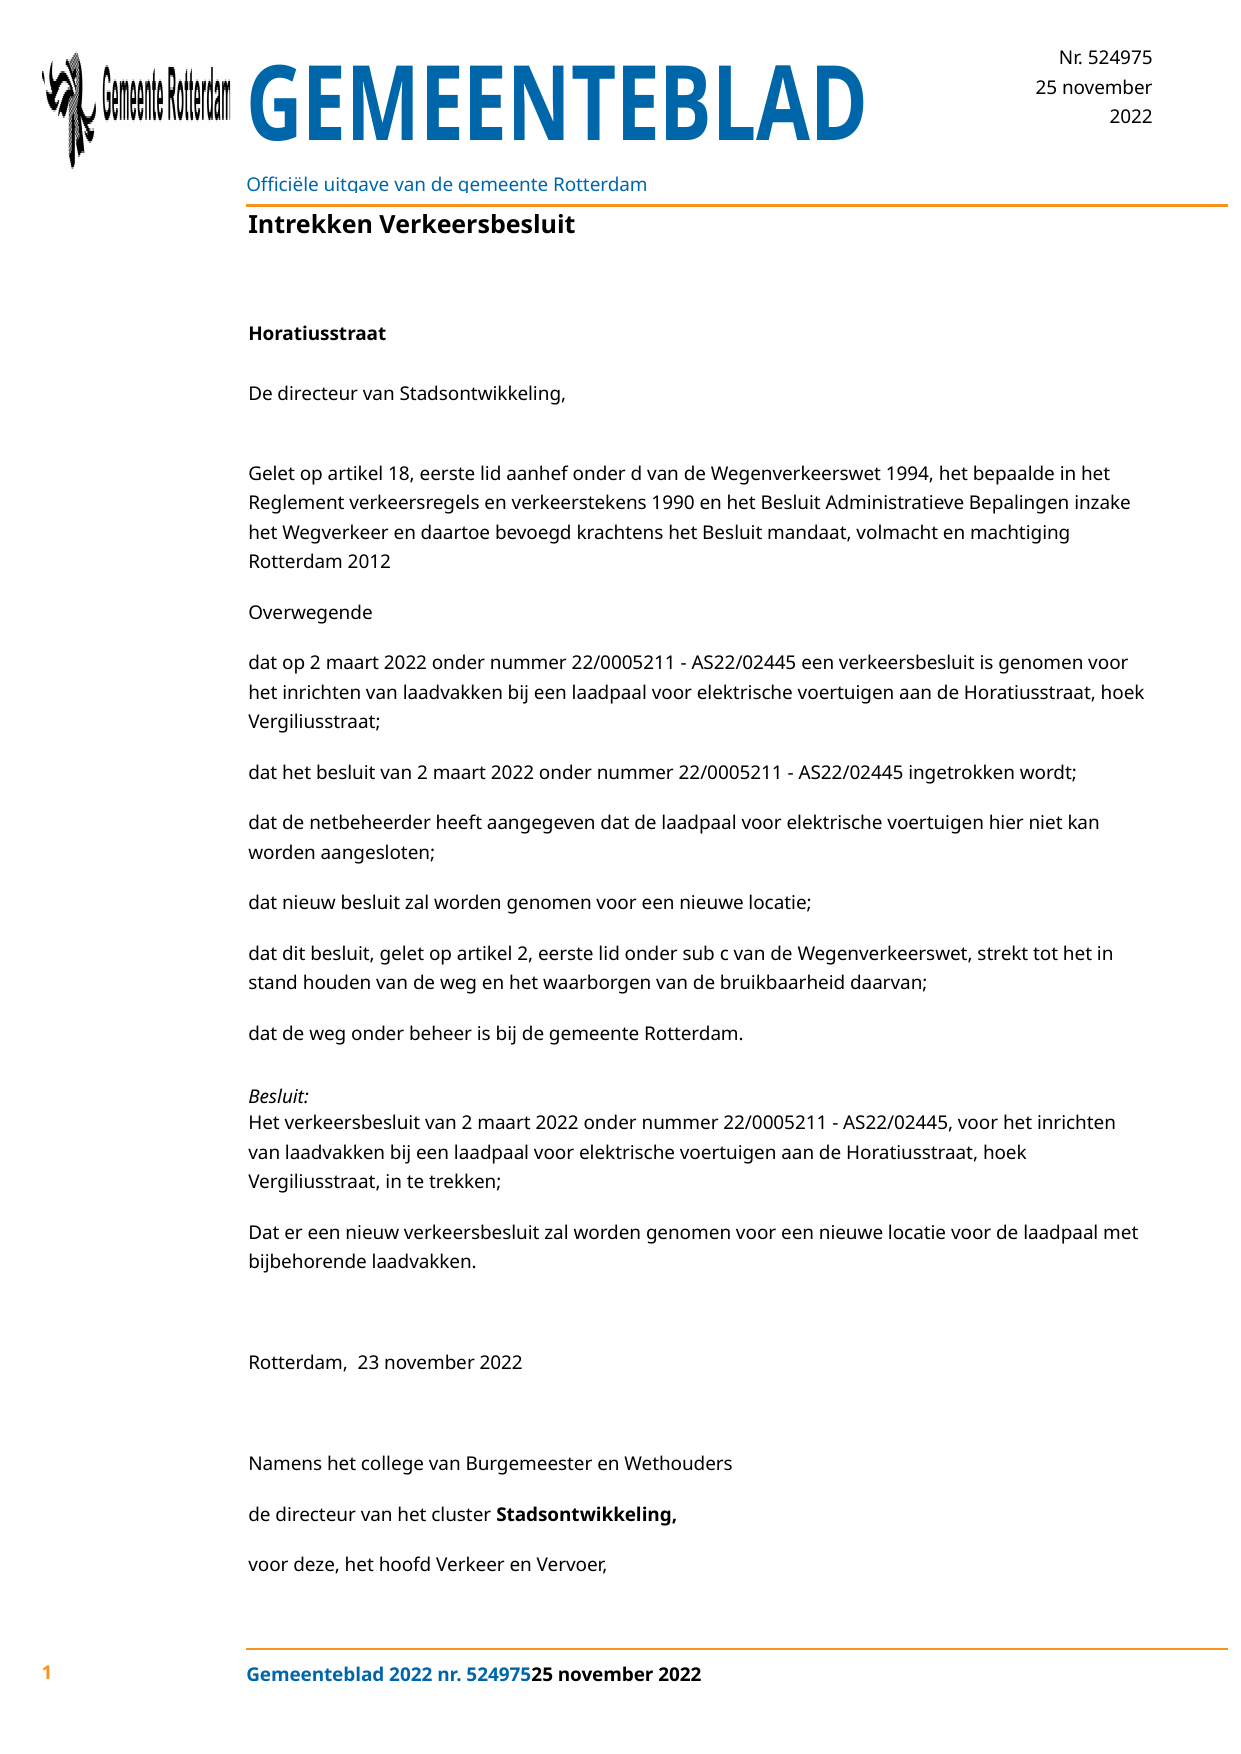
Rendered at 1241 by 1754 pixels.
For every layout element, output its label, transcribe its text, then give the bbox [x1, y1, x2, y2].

text Dat er een nieuw verkeersbesluit zal worden genomen voor een nieuwe locatie voor de laadpaal met bijbehorende laadvakken. [248, 1219, 1152, 1274]
text Intrekken Verkeersbesluit [248, 207, 1152, 241]
text dat dit besluit, gelet op artikel 2, eerste lid onder sub c van de Wegenverkeerswet, strekt tot het in stand houden van de weg en het waarborgen van de bruikbaarheid daarvan; [248, 940, 1152, 995]
text Gelet op artikel 18, eerste lid aanhef onder d van de Wegenverkeerswet 1994, het bepaalde in het Reglement verkeersregels en verkeerstekens 1990 en het Besluit Administratieve Bepalingen inzake het Wegverkeer en daartoe bevoegd krachtens het Besluit mandaat, volmacht en machtiging Rotterdam 2012 [248, 460, 1152, 574]
text dat de netbeheerder heeft aangegeven dat de laadpaal voor elektrische voertuigen hier niet kan worden aangesloten; [248, 809, 1152, 865]
text Namens het college van Burgemeester en Wethouders [248, 1450, 1152, 1476]
text Rotterdam, 23 november 2022 [248, 1349, 1152, 1375]
text dat het besluit van 2 maart 2022 onder nummer 22/0005211 - AS22/02445 ingetrokken wordt; [248, 759, 1152, 785]
text de directeur van het cluster Stadsontwikkeling, [248, 1501, 1152, 1526]
text dat nieuw besluit zal worden genomen voor een nieuwe locatie; [248, 889, 1152, 915]
text De directeur van Stadsontwikkeling, [248, 380, 1152, 406]
picture [41, 47, 231, 172]
text dat de weg onder beheer is bij de gemeente Rotterdam. [248, 1020, 1152, 1046]
text Overwegende [248, 599, 1152, 625]
text Het verkeersbesluit van 2 maart 2022 onder nummer 22/0005211 - AS22/02445, voor het inrichten van laadvakken bij een laadpaal voor elektrische voertuigen aan de Horatiusstraat, hoek Vergiliusstraat, in te trekken; [248, 1109, 1152, 1194]
text voor deze, het hoofd Verkeer en Vervoer, [248, 1551, 1152, 1577]
text Horatiusstraat [248, 321, 1152, 346]
text dat op 2 maart 2022 onder nummer 22/0005211 - AS22/02445 een verkeersbesluit is genomen voor het inrichten van laadvakken bij een laadpaal voor elektrische voertuigen aan de Horatiusstraat, hoek Vergiliusstraat; [248, 649, 1152, 734]
text Besluit: [248, 1084, 1152, 1109]
